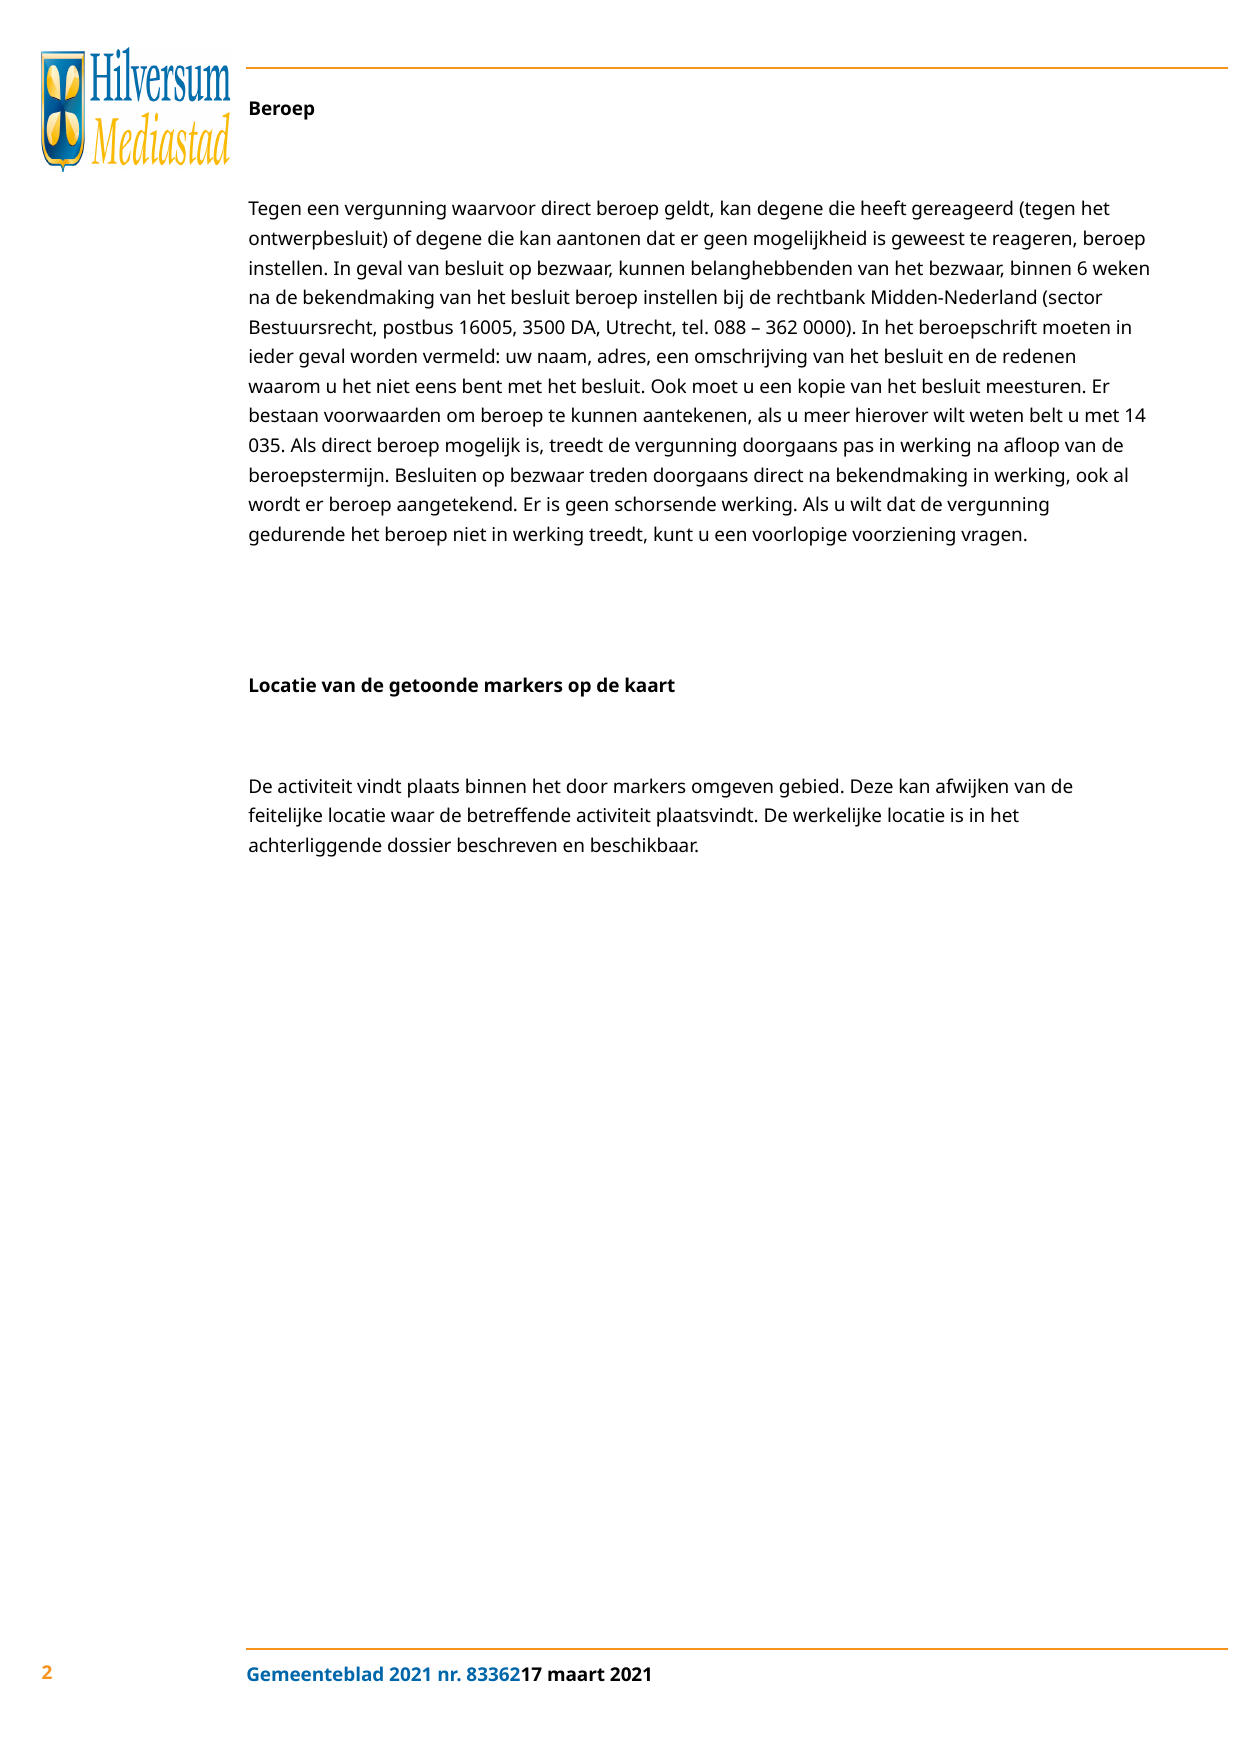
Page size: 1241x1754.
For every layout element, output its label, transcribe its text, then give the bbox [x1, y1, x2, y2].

text Locatie van de getoonde markers op de kaart [248, 672, 1152, 698]
text Beroep [248, 95, 1152, 121]
picture [41, 47, 231, 172]
text Tegen een vergunning waarvoor direct beroep geldt, kan degene die heeft gereageerd (tegen het ontwerpbesluit) of degene die kan aantonen dat er geen mogelijkheid is geweest te reageren, beroep instellen. In geval van besluit op bezwaar, kunnen belanghebbenden van het bezwaar, binnen 6 weken na de bekendmaking van het besluit beroep instellen bij de rechtbank Midden-Nederland (sector Bestuursrecht, postbus 16005, 3500 DA, Utrecht, tel. 088 – 362 0000). In het beroepschrift moeten in ieder geval worden vermeld: uw naam, adres, een omschrijving van het besluit en de redenen waarom u het niet eens bent met het besluit. Ook moet u een kopie van het besluit meesturen. Er bestaan voorwaarden om beroep te kunnen aantekenen, als u meer hierover wilt weten belt u met 14 035. Als direct beroep mogelijk is, treedt de vergunning doorgaans pas in werking na afloop van de beroepstermijn. Besluiten op bezwaar treden doorgaans direct na bekendmaking in werking, ook al wordt er beroep aangetekend. Er is geen schorsende werking. Als u wilt dat de vergunning gedurende het beroep niet in werking treedt, kunt u een voorlopige voorziening vragen. [248, 196, 1152, 547]
text De activiteit vindt plaats binnen het door markers omgeven gebied. Deze kan afwijken van de feitelijke locatie waar de betreffende activiteit plaatsvindt. De werkelijke locatie is in het achterliggende dossier beschreven en beschikbaar. [248, 773, 1152, 858]
